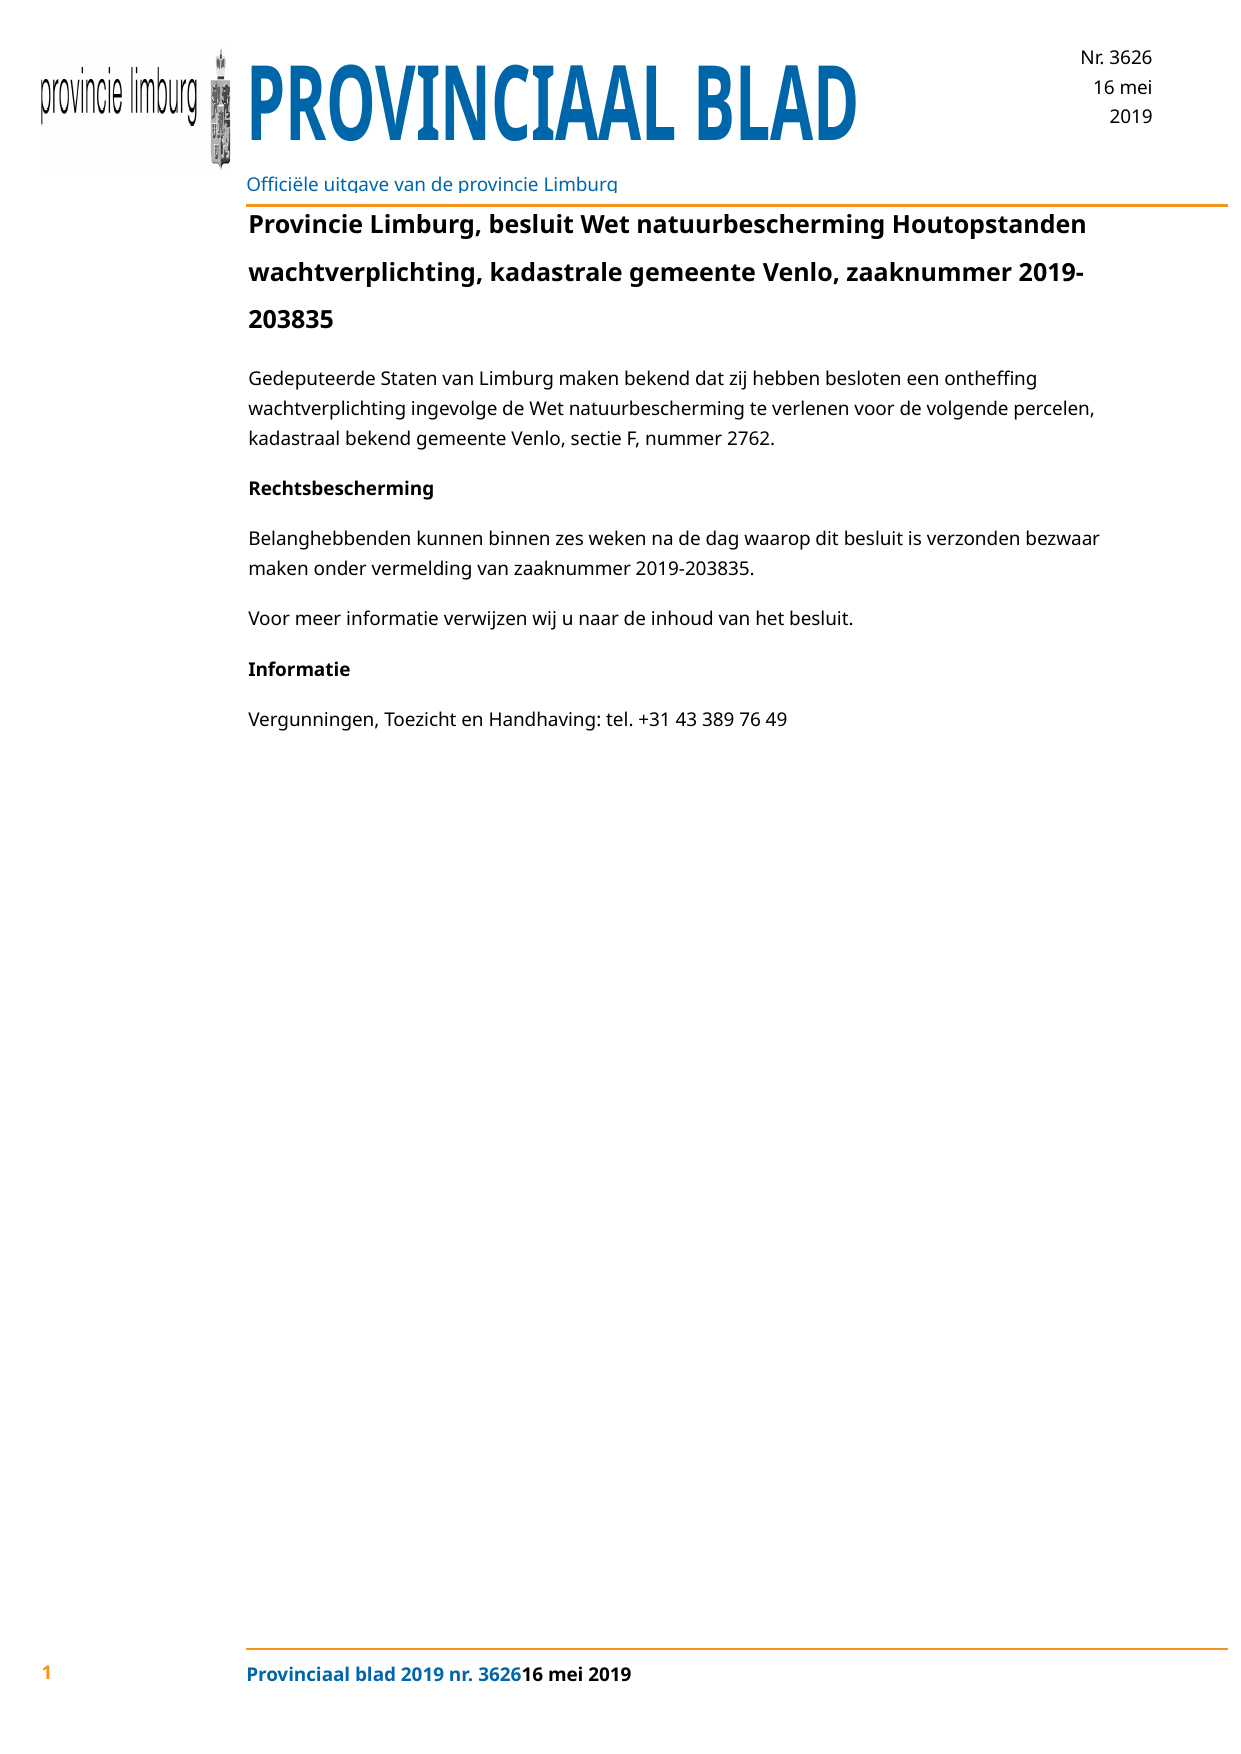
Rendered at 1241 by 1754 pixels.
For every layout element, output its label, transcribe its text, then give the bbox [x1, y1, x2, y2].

text Voor meer informatie verwijzen wij u naar de inhoud van het besluit. [248, 606, 1152, 631]
text Vergunningen, Toezicht en Handhaving: tel. +31 43 389 76 49 [248, 706, 1152, 732]
picture [41, 47, 231, 172]
text Belanghebbenden kunnen binnen zes weken na de dag waarop dit besluit is verzonden bezwaar maken onder vermelding van zaaknummer 2019-203835. [248, 526, 1152, 581]
text Rechtsbescherming [248, 475, 1152, 501]
text Gedeputeerde Staten van Limburg maken bekend dat zij hebben besloten een ontheffing wachtverplichting ingevolge de Wet natuurbescherming te verlenen voor de volgende percelen, kadastraal bekend gemeente Venlo, sectie F, nummer 2762. [248, 366, 1152, 450]
text Informatie [248, 656, 1152, 682]
text Provincie Limburg, besluit Wet natuurbescherming Houtopstanden wachtverplichting, kadastrale gemeente Venlo, zaaknummer 2019-203835 [248, 207, 1152, 336]
